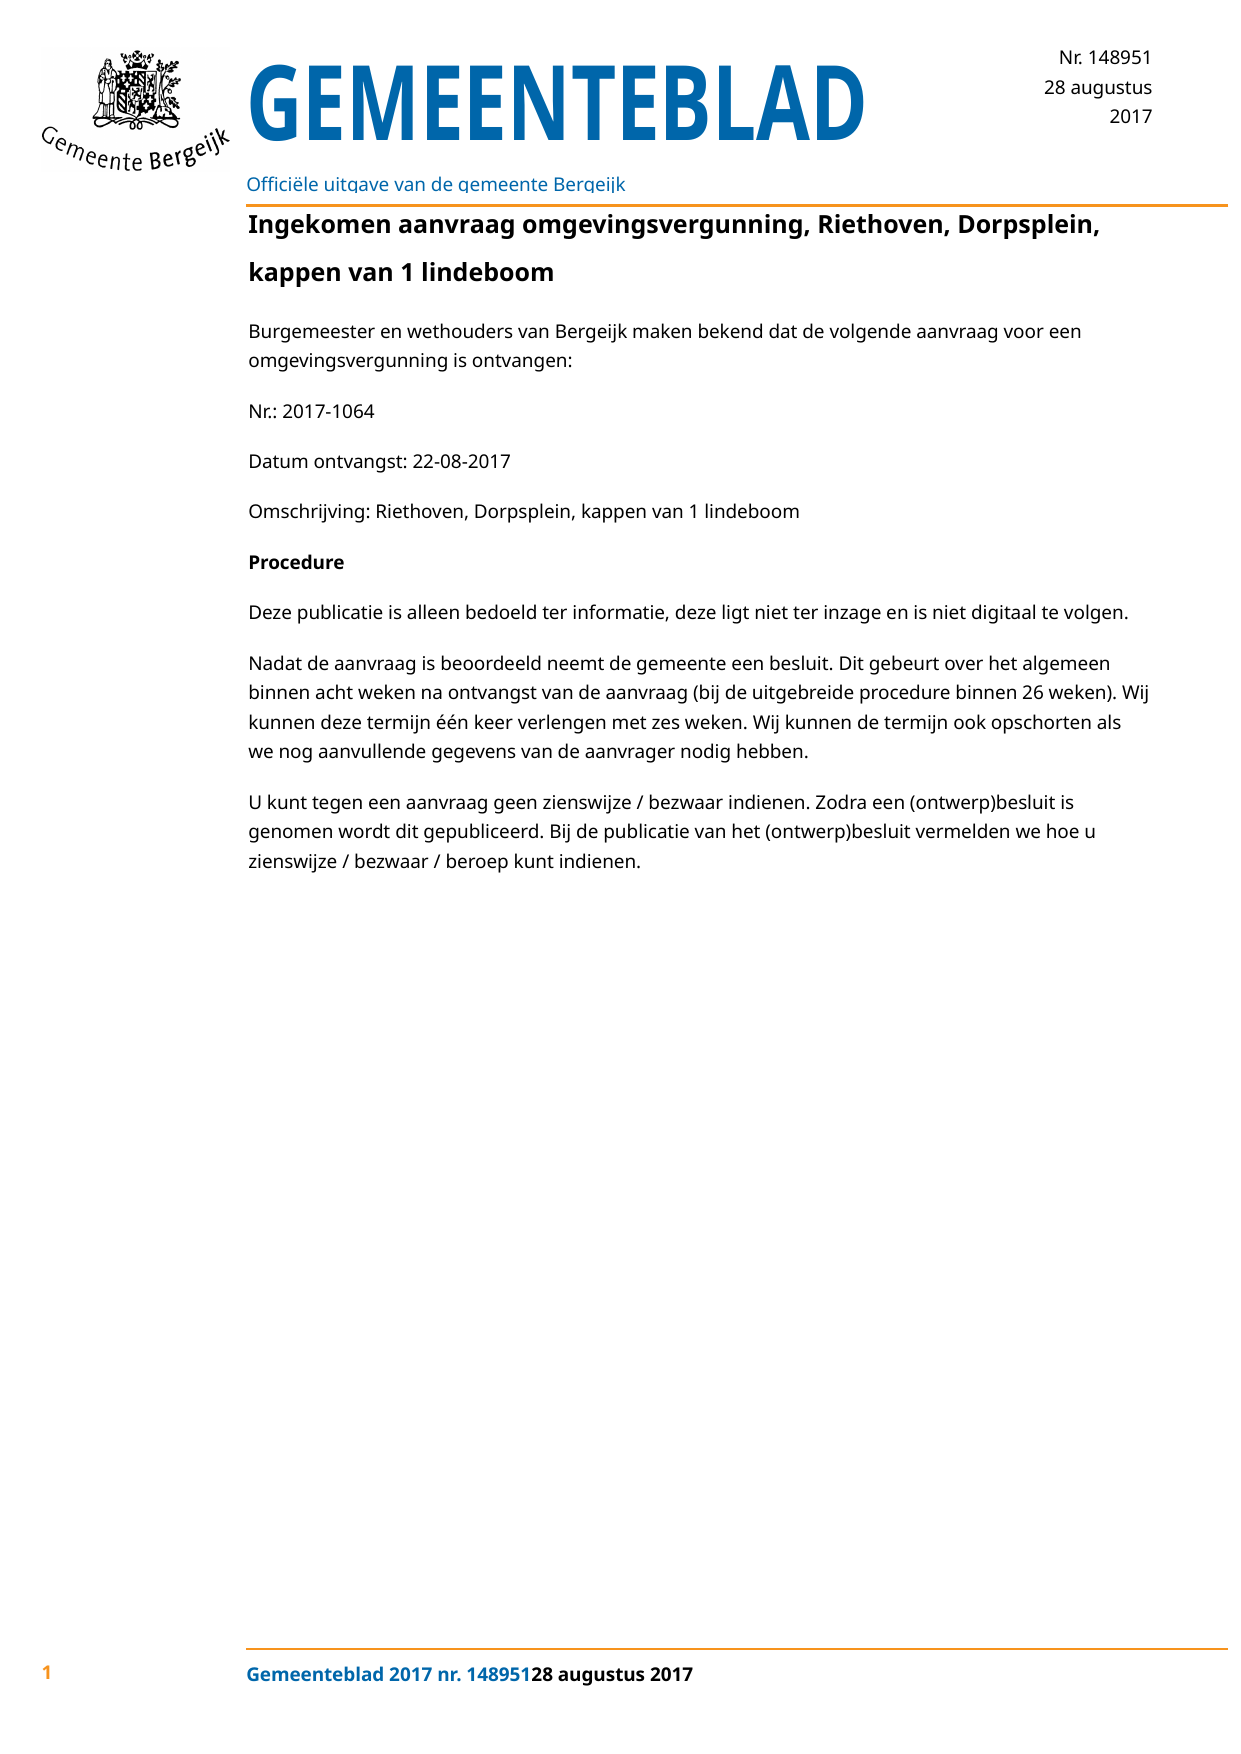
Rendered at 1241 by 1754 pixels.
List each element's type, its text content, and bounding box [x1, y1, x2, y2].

text Procedure [248, 549, 1152, 575]
text Datum ontvangst: 22-08-2017 [248, 448, 1152, 474]
text Omschrijving: Riethoven, Dorpsplein, kappen van 1 lindeboom [248, 499, 1152, 524]
text Burgemeester en wethouders van Bergeijk maken bekend dat de volgende aanvraag voor een omgevingsvergunning is ontvangen: [248, 318, 1152, 373]
text Nadat de aanvraag is beoordeeld neemt de gemeente een besluit. Dit gebeurt over het algemeen binnen acht weken na ontvangst van de aanvraag (bij de uitgebreide procedure binnen 26 weken). Wij kunnen deze termijn één keer verlengen met zes weken. Wij kunnen de termijn ook opschorten als we nog aanvullende gegevens van de aanvrager nodig hebben. [248, 650, 1152, 764]
text Deze publicatie is alleen bedoeld ter informatie, deze ligt niet ter inzage en is niet digitaal te volgen. [248, 599, 1152, 625]
text Nr.: 2017-1064 [248, 398, 1152, 424]
picture [41, 47, 231, 172]
text Ingekomen aanvraag omgevingsvergunning, Riethoven, Dorpsplein, kappen van 1 lindeboom [248, 207, 1152, 288]
text U kunt tegen een aanvraag geen zienswijze / bezwaar indienen. Zodra een (ontwerp)besluit is genomen wordt dit gepubliceerd. Bij de publicatie van het (ontwerp)besluit vermelden we hoe u zienswijze / bezwaar / beroep kunt indienen. [248, 789, 1152, 874]
